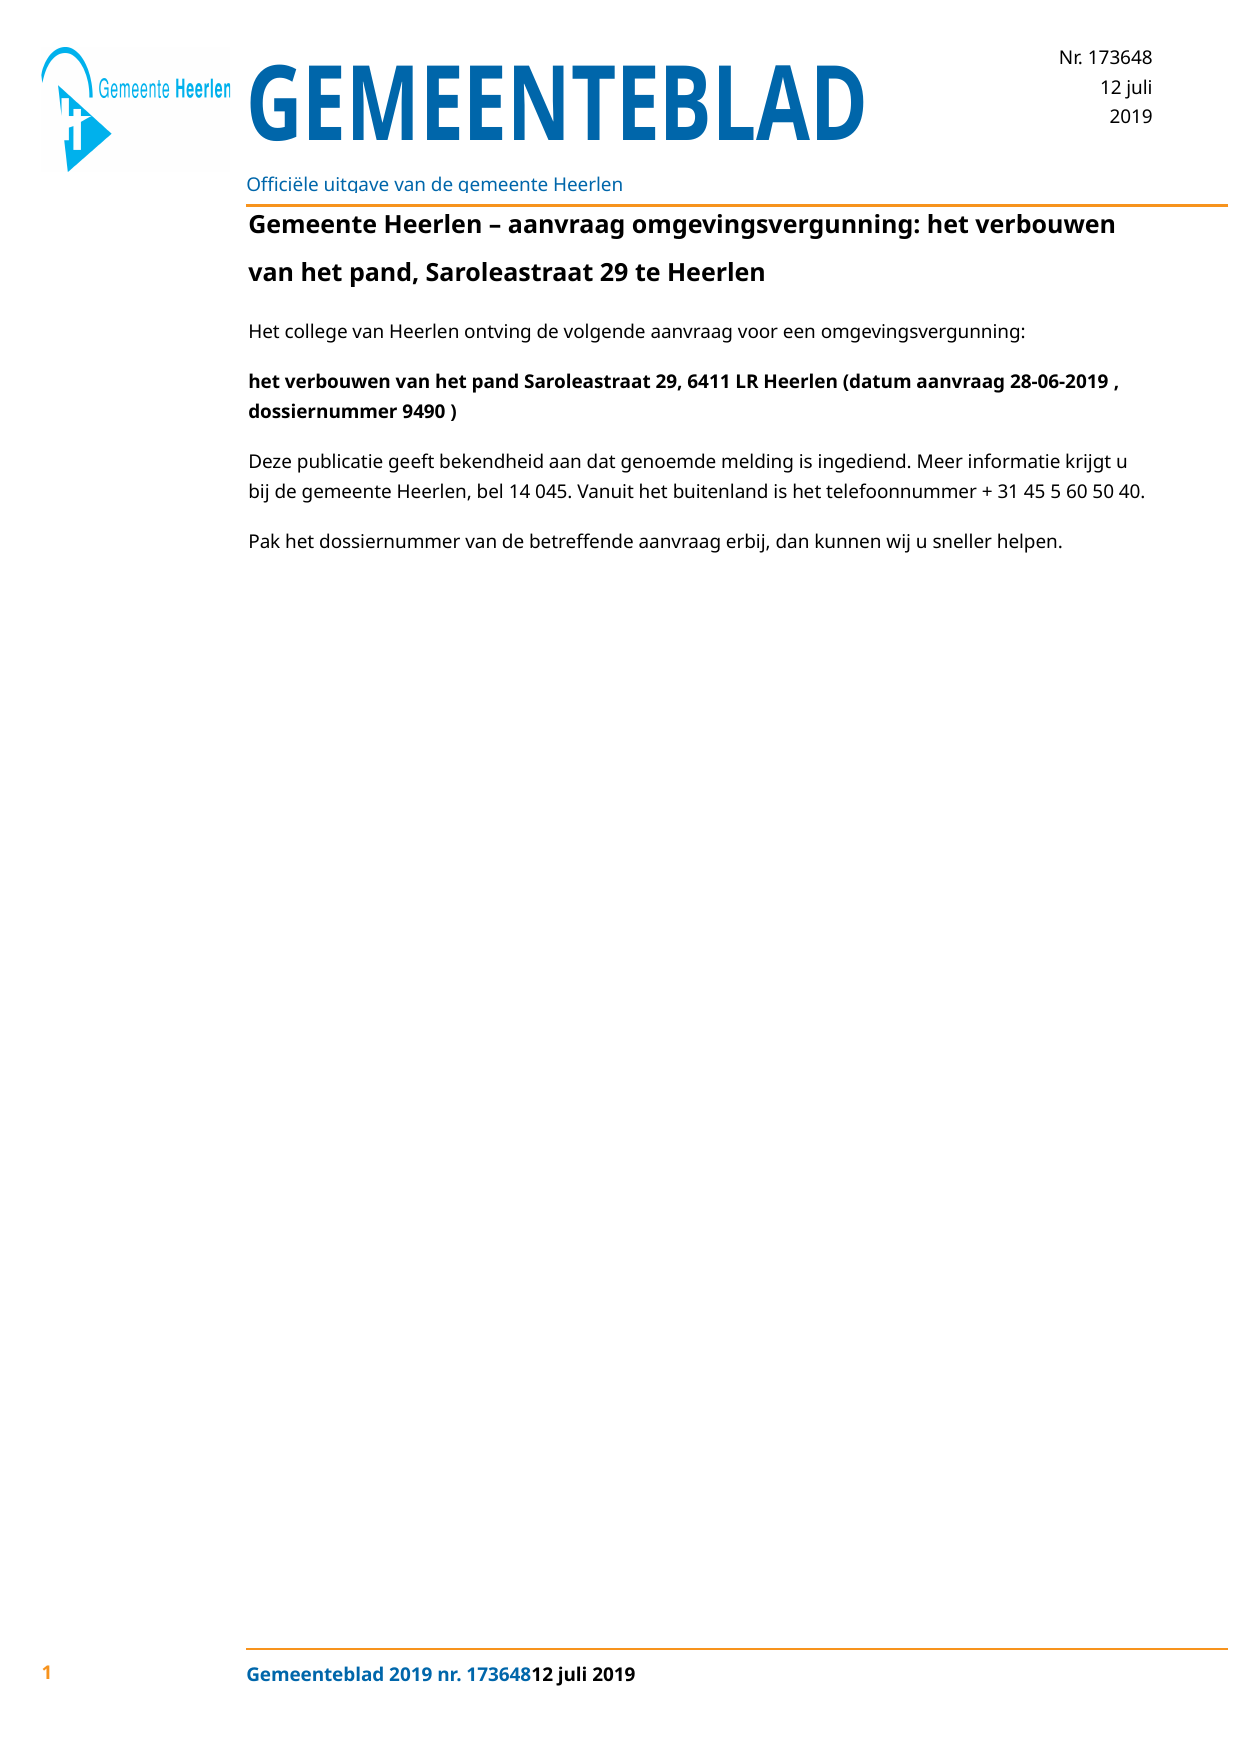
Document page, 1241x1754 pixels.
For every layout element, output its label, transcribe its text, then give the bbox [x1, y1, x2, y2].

picture [41, 47, 231, 172]
picture [41, 47, 58, 70]
text het verbouwen van het pand Saroleastraat 29, 6411 LR Heerlen (datum aanvraag 28-06-2019 , dossiernummer 9490 ) [248, 368, 1152, 424]
text Het college van Heerlen ontving de volgende aanvraag voor een omgevingsvergunning: [248, 318, 1152, 344]
text Deze publicatie geeft bekendheid aan dat genoemde melding is ingediend. Meer informatie krijgt u bij de gemeente Heerlen, bel 14 045. Vanuit het buitenland is het telefoonnummer + 31 45 5 60 50 40. [248, 448, 1152, 504]
text Pak het dossiernummer van de betreffende aanvraag erbij, dan kunnen wij u sneller helpen. [248, 528, 1152, 554]
text Gemeente Heerlen – aanvraag omgevingsvergunning: het verbouwen van het pand, Saroleastraat 29 te Heerlen [248, 207, 1152, 288]
